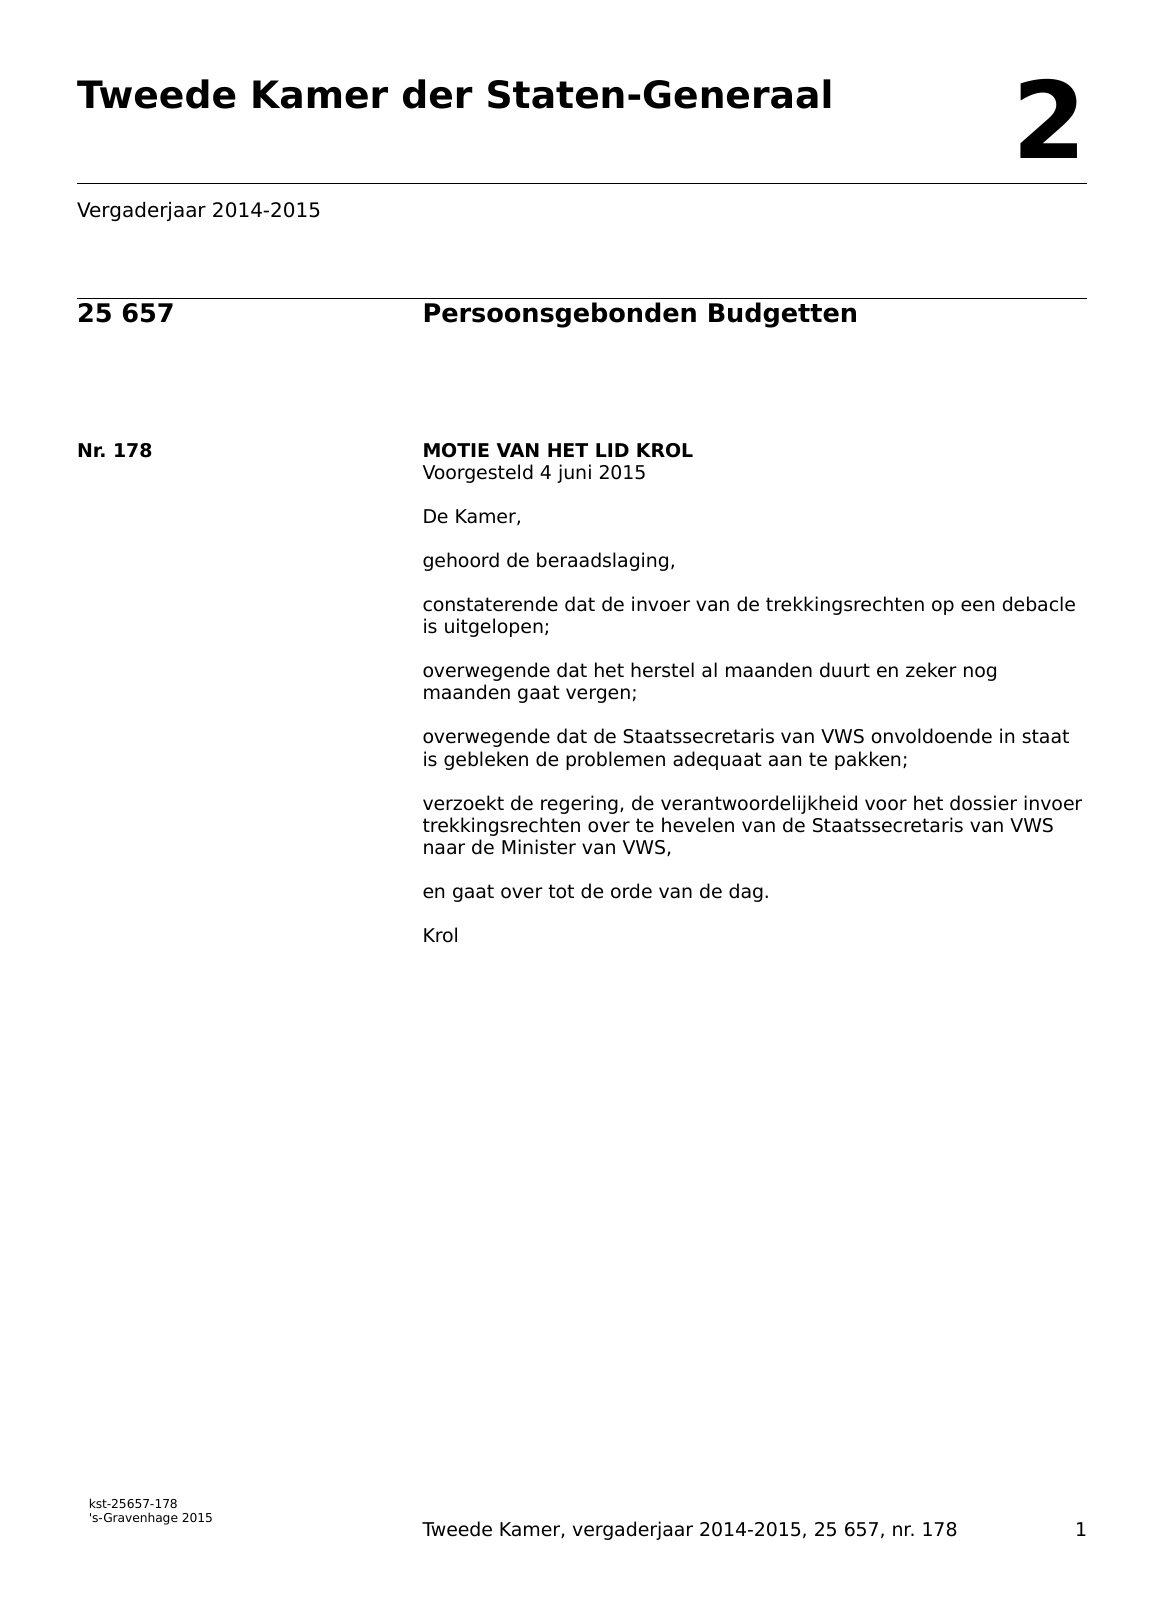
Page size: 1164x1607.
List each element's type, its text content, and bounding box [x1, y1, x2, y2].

table_cell Vergaderjaar 2014-2015 [77, 184, 1087, 298]
text constaterende dat de invoer van de trekkingsrechten op een debacle is uitgelopen; [422, 594, 1087, 638]
text gehoord de beraadslaging, [422, 550, 1087, 572]
subtitle 25 657 Persoonsgebonden Budgetten [77, 299, 1087, 329]
table_header 2 [886, 59, 1087, 183]
text en gaat over tot de orde van de dag. [422, 881, 1087, 903]
text verzoekt de regering, de verantwoordelijkheid voor het dossier invoer trekkingsrechten over te hevelen van de Staatssecretaris van VWS naar de Minister van VWS, [422, 793, 1087, 858]
text Voorgesteld 4 juni 2015 [422, 462, 1087, 484]
text kst-25657-178 [88, 1497, 323, 1511]
text Krol [422, 925, 1087, 947]
text 's-Gravenhage 2015 [88, 1511, 323, 1525]
text De Kamer, [422, 506, 1087, 528]
text overwegende dat de Staatssecretaris van VWS onvoldoende in staat is gebleken de problemen adequaat aan te pakken; [422, 726, 1087, 770]
subtitle Nr. 178 MOTIE VAN HET LID KROL [77, 440, 1087, 462]
text overwegende dat het herstel al maanden duurt en zeker nog maanden gaat vergen; [422, 660, 1087, 704]
table_header Tweede Kamer der Staten-Generaal [77, 59, 886, 183]
